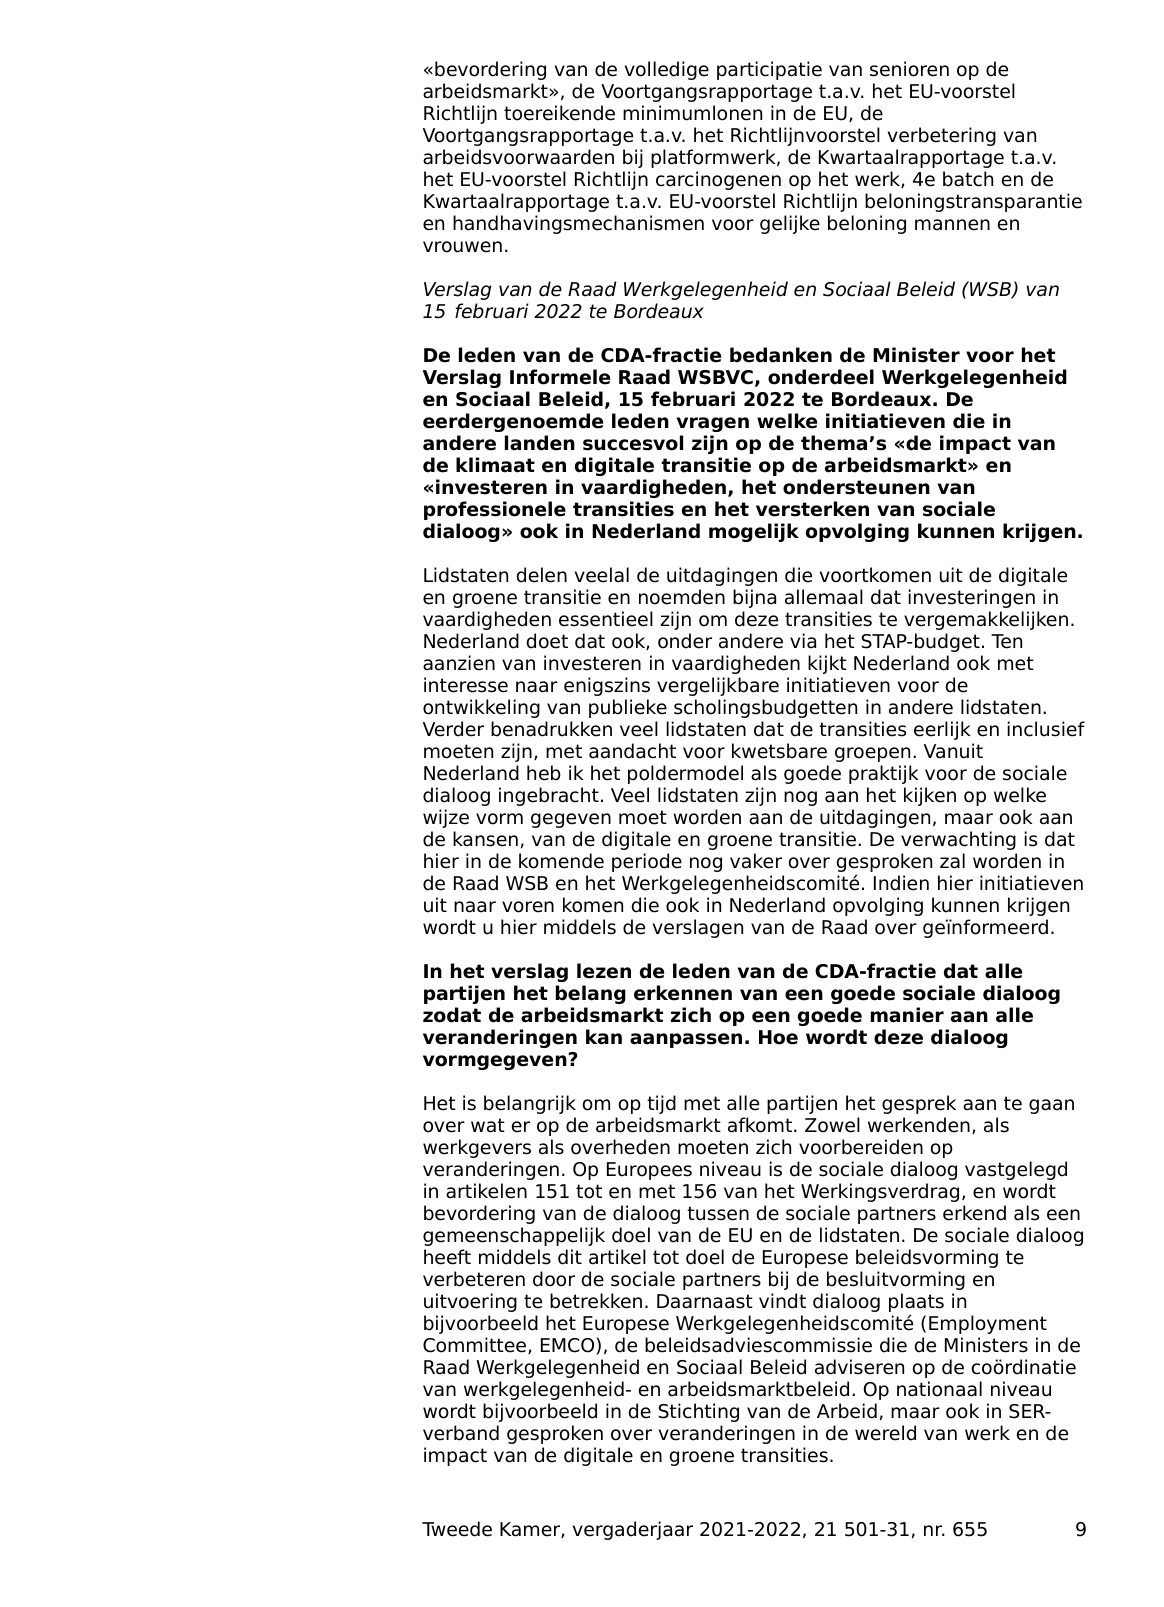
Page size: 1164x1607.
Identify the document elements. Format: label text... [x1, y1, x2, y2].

text Het is belangrijk om op tijd met alle partijen het gesprek aan te gaan over wat er op de arbeidsmarkt afkomt. Zowel werkenden, als werkgevers als overheden moeten zich voorbereiden op veranderingen. Op Europees niveau is de sociale dialoog vastgelegd in artikelen 151 tot en met 156 van het Werkingsverdrag, en wordt bevordering van de dialoog tussen de sociale partners erkend als een gemeenschappelijk doel van de EU en de lidstaten. De sociale dialoog heeft middels dit artikel tot doel de Europese beleidsvorming te verbeteren door de sociale partners bij de besluitvorming en uitvoering te betrekken. Daarnaast vindt dialoog plaats in bijvoorbeeld het Europese Werkgelegenheidscomité (Employment Committee, EMCO), de beleidsadviescommissie die de Ministers in de Raad Werkgelegenheid en Sociaal Beleid adviseren op de coördinatie van werkgelegenheid- en arbeidsmarktbeleid. Op nationaal niveau wordt bijvoorbeeld in de Stichting van de Arbeid, maar ook in SER-verband gesproken over veranderingen in de wereld van werk en de impact van de digitale en groene transities. [422, 1093, 1087, 1467]
text De leden van de CDA-fractie bedanken de Minister voor het Verslag Informele Raad WSBVC, onderdeel Werkgelegenheid en Sociaal Beleid, 15 februari 2022 te Bordeaux. De eerdergenoemde leden vragen welke initiatieven die in andere landen succesvol zijn op de thema’s «de impact van de klimaat en digitale transitie op de arbeidsmarkt» en «investeren in vaardigheden, het ondersteunen van professionele transities en het versterken van sociale dialoog» ook in Nederland mogelijk opvolging kunnen krijgen. [422, 345, 1087, 543]
subtitle Verslag van de Raad Werkgelegenheid en Sociaal Beleid (WSB) van 15 februari 2022 te Bordeaux [422, 279, 1087, 323]
text «bevordering van de volledige participatie van senioren op de arbeidsmarkt», de Voortgangsrapportage t.a.v. het EU-voorstel Richtlijn toereikende minimumlonen in de EU, de Voortgangsrapportage t.a.v. het Richtlijnvoorstel verbetering van arbeidsvoorwaarden bij platformwerk, de Kwartaalrapportage t.a.v. het EU-voorstel Richtlijn carcinogenen op het werk, 4e batch en de Kwartaalrapportage t.a.v. EU-voorstel Richtlijn beloningstransparantie en handhavingsmechanismen voor gelijke beloning mannen en vrouwen. [422, 59, 1087, 257]
text Lidstaten delen veelal de uitdagingen die voortkomen uit de digitale en groene transitie en noemden bijna allemaal dat investeringen in vaardigheden essentieel zijn om deze transities te vergemakkelijken. Nederland doet dat ook, onder andere via het STAP-budget. Ten aanzien van investeren in vaardigheden kijkt Nederland ook met interesse naar enigszins vergelijkbare initiatieven voor de ontwikkeling van publieke scholingsbudgetten in andere lidstaten. Verder benadrukken veel lidstaten dat de transities eerlijk en inclusief moeten zijn, met aandacht voor kwetsbare groepen. Vanuit Nederland heb ik het poldermodel als goede praktijk voor de sociale dialoog ingebracht. Veel lidstaten zijn nog aan het kijken op welke wijze vorm gegeven moet worden aan de uitdagingen, maar ook aan de kansen, van de digitale en groene transitie. De verwachting is dat hier in de komende periode nog vaker over gesproken zal worden in de Raad WSB en het Werkgelegenheidscomité. Indien hier initiatieven uit naar voren komen die ook in Nederland opvolging kunnen krijgen wordt u hier middels de verslagen van de Raad over geïnformeerd. [422, 565, 1087, 939]
text In het verslag lezen de leden van de CDA-fractie dat alle partijen het belang erkennen van een goede sociale dialoog zodat de arbeidsmarkt zich op een goede manier aan alle veranderingen kan aanpassen. Hoe wordt deze dialoog vormgegeven? [422, 961, 1087, 1071]
